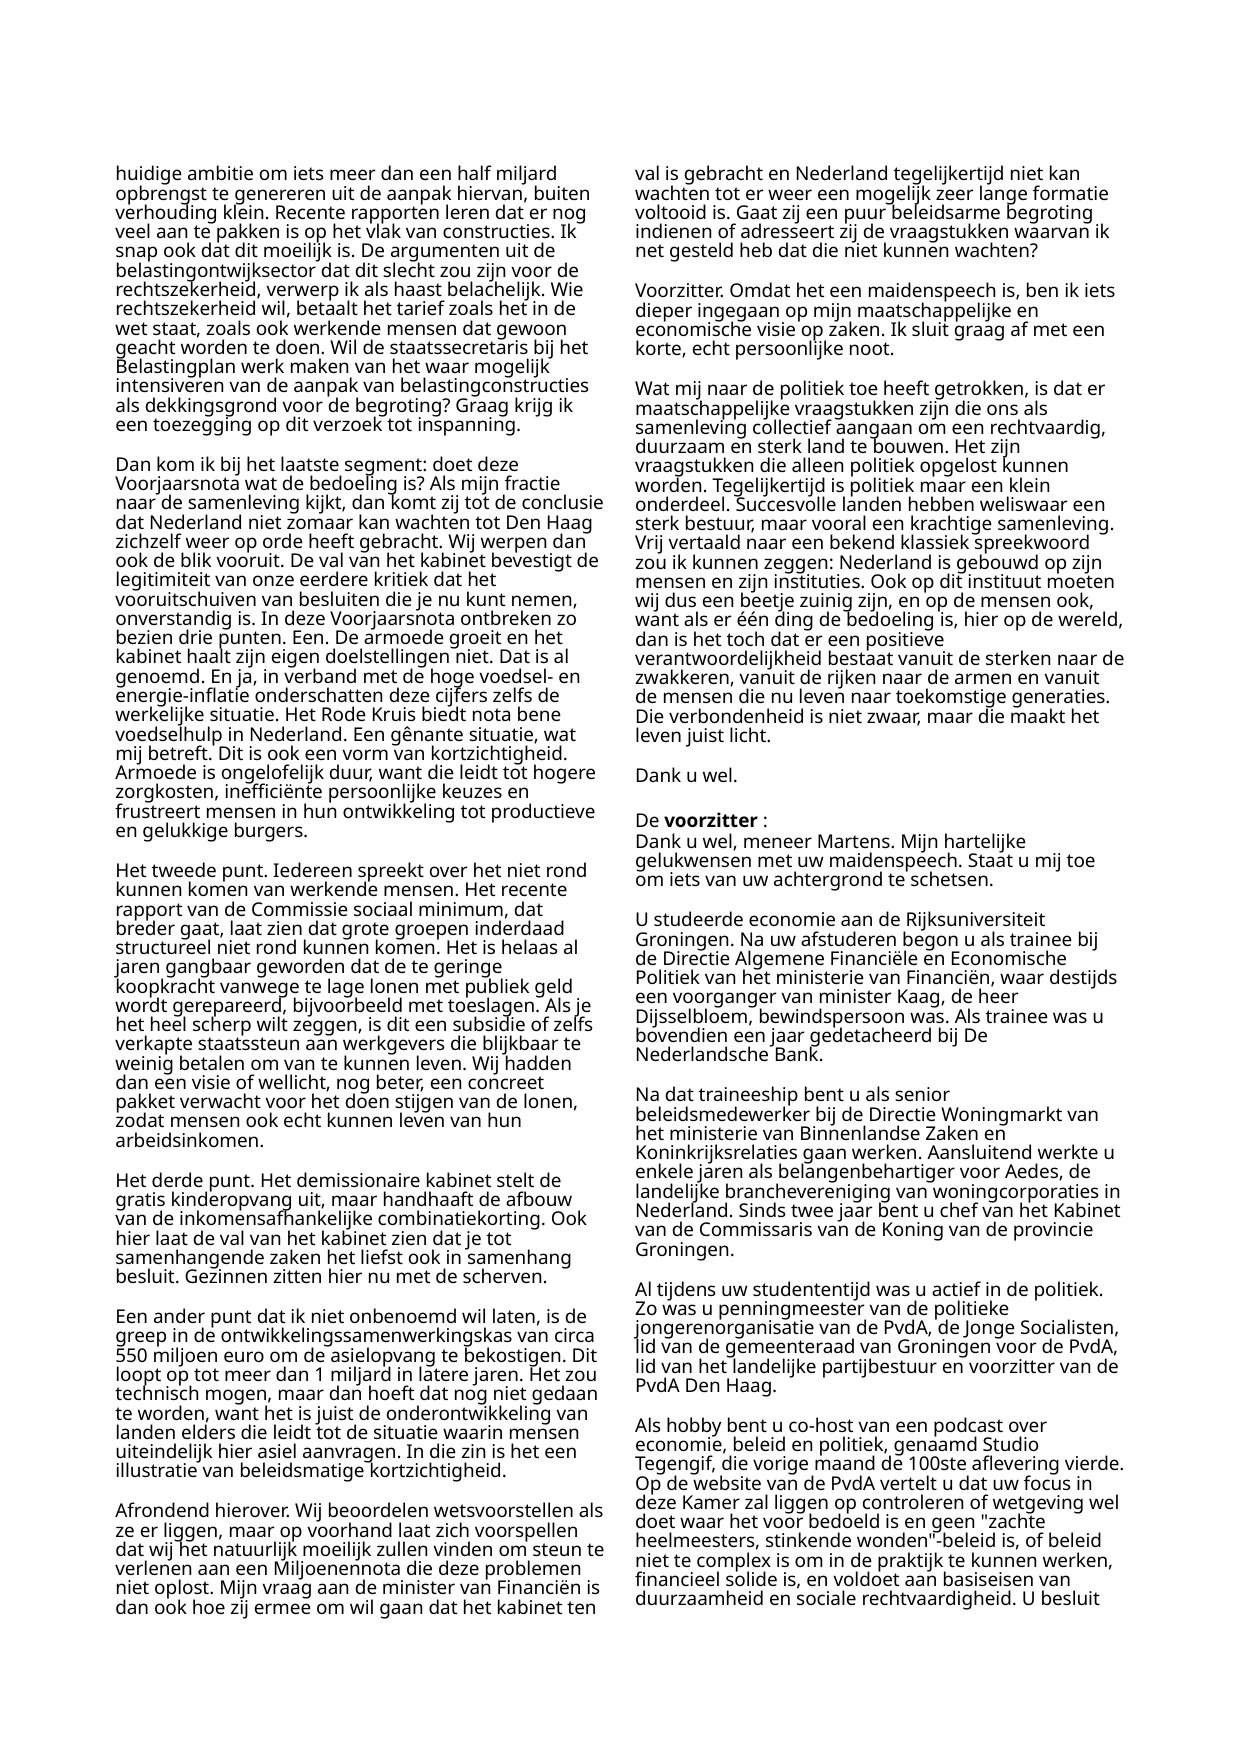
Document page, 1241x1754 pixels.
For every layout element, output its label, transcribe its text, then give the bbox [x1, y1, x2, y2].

text Het derde punt. Het demissionaire kabinet stelt de gratis kinderopvang uit, maar handhaaft de afbouw van de inkomensafhankelijke combinatiekorting. Ook hier laat de val van het kabinet zien dat je tot samenhangende zaken het liefst ook in samenhang besluit. Gezinnen zitten hier nu met de scherven. [115, 1172, 605, 1287]
text Afrondend hierover. Wij beoordelen wetsvoorstellen als ze er liggen, maar op voorhand laat zich voorspellen dat wij het natuurlijk moeilijk zullen vinden om steun te verlenen aan een Miljoenennota die deze problemen niet oplost. Mijn vraag aan de minister van Financiën is dan ook hoe zij ermee om wil gaan dat het kabinet ten [115, 1502, 605, 1618]
text Een ander punt dat ik niet onbenoemd wil laten, is de greep in de ontwikkelingssamenwerkingskas van circa 550 miljoen euro om de asielopvang te bekostigen. Dit loopt op tot meer dan 1 miljard in latere jaren. Het zou technisch mogen, maar dan hoeft dat nog niet gedaan te worden, want het is juist de onderontwikkeling van landen elders die leidt tot de situatie waarin mensen uiteindelijk hier asiel aanvragen. In die zin is het een illustratie van beleidsmatige kortzichtigheid. [115, 1308, 605, 1482]
text val is gebracht en Nederland tegelijkertijd niet kan wachten tot er weer een mogelijk zeer lange formatie voltooid is. Gaat zij een puur beleidsarme begroting indienen of adresseert zij de vraagstukken waarvan ik net gesteld heb dat die niet kunnen wachten? [635, 165, 1125, 262]
text De voorzitter : [635, 807, 1125, 833]
text Voorzitter. Omdat het een maidenspeech is, ben ik iets dieper ingegaan op mijn maatschappelijke en economische visie op zaken. Ik sluit graag af met een korte, echt persoonlijke noot. [635, 282, 1125, 359]
text Na dat traineeship bent u als senior beleidsmedewerker bij de Directie Woningmarkt van het ministerie van Binnenlandse Zaken en Koninkrijksrelaties gaan werken. Aansluitend werkte u enkele jaren als belangenbehartiger voor Aedes, de landelijke branchevereniging van woningcorporaties in Nederland. Sinds twee jaar bent u chef van het Kabinet van de Commissaris van de Koning van de provincie Groningen. [635, 1086, 1125, 1260]
text Dank u wel. [635, 767, 1125, 786]
text Het tweede punt. Iedereen spreekt over het niet rond kunnen komen van werkende mensen. Het recente rapport van de Commissie sociaal minimum, dat breder gaat, laat zien dat grote groepen inderdaad structureel niet rond kunnen komen. Het is helaas al jaren gangbaar geworden dat de te geringe koopkracht vanwege te lage lonen met publiek geld wordt gerepareerd, bijvoorbeeld met toeslagen. Als je het heel scherp wilt zeggen, is dit een subsidie of zelfs verkapte staatssteun aan werkgevers die blijkbaar te weinig betalen om van te kunnen leven. Wij hadden dan een visie of wellicht, nog beter, een concreet pakket verwacht voor het doen stijgen van de lonen, zodat mensen ook echt kunnen leven van hun arbeidsinkomen. [115, 862, 605, 1151]
text Wat mij naar de politiek toe heeft getrokken, is dat er maatschappelijke vraagstukken zijn die ons als samenleving collectief aangaan om een rechtvaardig, duurzaam en sterk land te bouwen. Het zijn vraagstukken die alleen politiek opgelost kunnen worden. Tegelijkertijd is politiek maar een klein onderdeel. Succesvolle landen hebben weliswaar een sterk bestuur, maar vooral een krachtige samenleving. Vrij vertaald naar een bekend klassiek spreekwoord zou ik kunnen zeggen: Nederland is gebouwd op zijn mensen en zijn instituties. Ook op dit instituut moeten wij dus een beetje zuinig zijn, en op de mensen ook, want als er één ding de bedoeling is, hier op de wereld, dan is het toch dat er een positieve verantwoordelijkheid bestaat vanuit de sterken naar de zwakkeren, vanuit de rijken naar de armen en vanuit de mensen die nu leven naar toekomstige generaties. Die verbondenheid is niet zwaar, maar die maakt het leven juist licht. [635, 380, 1125, 746]
text Dank u wel, meneer Martens. Mijn hartelijke gelukwensen met uw maidenspeech. Staat u mij toe om iets van uw achtergrond te schetsen. [635, 833, 1125, 891]
text Als hobby bent u co-host van een podcast over economie, beleid en politiek, genaamd Studio Tegengif, die vorige maand de 100ste aflevering vierde. Op de website van de PvdA vertelt u dat uw focus in deze Kamer zal liggen op controleren of wetgeving wel doet waar het voor bedoeld is en geen "zachte heelmeesters, stinkende wonden"-beleid is, of beleid niet te complex is om in de praktijk te kunnen werken, financieel solide is, en voldoet aan basiseisen van duurzaamheid en sociale rechtvaardigheid. U besluit [635, 1417, 1125, 1609]
text U studeerde economie aan de Rijksuniversiteit Groningen. Na uw afstuderen begon u als trainee bij de Directie Algemene Financiële en Economische Politiek van het ministerie van Financiën, waar destijds een voorganger van minister Kaag, de heer Dijsselbloem, bewindspersoon was. Als trainee was u bovendien een jaar gedetacheerd bij De Nederlandsche Bank. [635, 911, 1125, 1066]
text Dan kom ik bij het laatste segment: doet deze Voorjaarsnota wat de bedoeling is? Als mijn fractie naar de samenleving kijkt, dan komt zij tot de conclusie dat Nederland niet zomaar kan wachten tot Den Haag zichzelf weer op orde heeft gebracht. Wij werpen dan ook de blik vooruit. De val van het kabinet bevestigt de legitimiteit van onze eerdere kritiek dat het vooruitschuiven van besluiten die je nu kunt nemen, onverstandig is. In deze Voorjaarsnota ontbreken zo bezien drie punten. Een. De armoede groeit en het kabinet haalt zijn eigen doelstellingen niet. Dat is al genoemd. En ja, in verband met de hoge voedsel- en energie-inflatie onderschatten deze cijfers zelfs de werkelijke situatie. Het Rode Kruis biedt nota bene voedselhulp in Nederland. Een gênante situatie, wat mij betreft. Dit is ook een vorm van kortzichtigheid. Armoede is ongelofelijk duur, want die leidt tot hogere zorgkosten, inefficiënte persoonlijke keuzes en frustreert mensen in hun ontwikkeling tot productieve en gelukkige burgers. [115, 456, 605, 841]
text Al tijdens uw studententijd was u actief in de politiek. Zo was u penningmeester van de politieke jongerenorganisatie van de PvdA, de Jonge Socialisten, lid van de gemeenteraad van Groningen voor de PvdA, lid van het landelijke partijbestuur en voorzitter van de PvdA Den Haag. [635, 1281, 1125, 1396]
text huidige ambitie om iets meer dan een half miljard opbrengst te genereren uit de aanpak hiervan, buiten verhouding klein. Recente rapporten leren dat er nog veel aan te pakken is op het vlak van constructies. Ik snap ook dat dit moeilijk is. De argumenten uit de belastingontwijksector dat dit slecht zou zijn voor de rechtszekerheid, verwerp ik als haast belachelijk. Wie rechtszekerheid wil, betaalt het tarief zoals het in de wet staat, zoals ook werkende mensen dat gewoon geacht worden te doen. Wil de staatssecretaris bij het Belastingplan werk maken van het waar mogelijk intensiveren van de aanpak van belastingconstructies als dekkingsgrond voor de begroting? Graag krijg ik een toezegging op dit verzoek tot inspanning. [115, 165, 605, 435]
